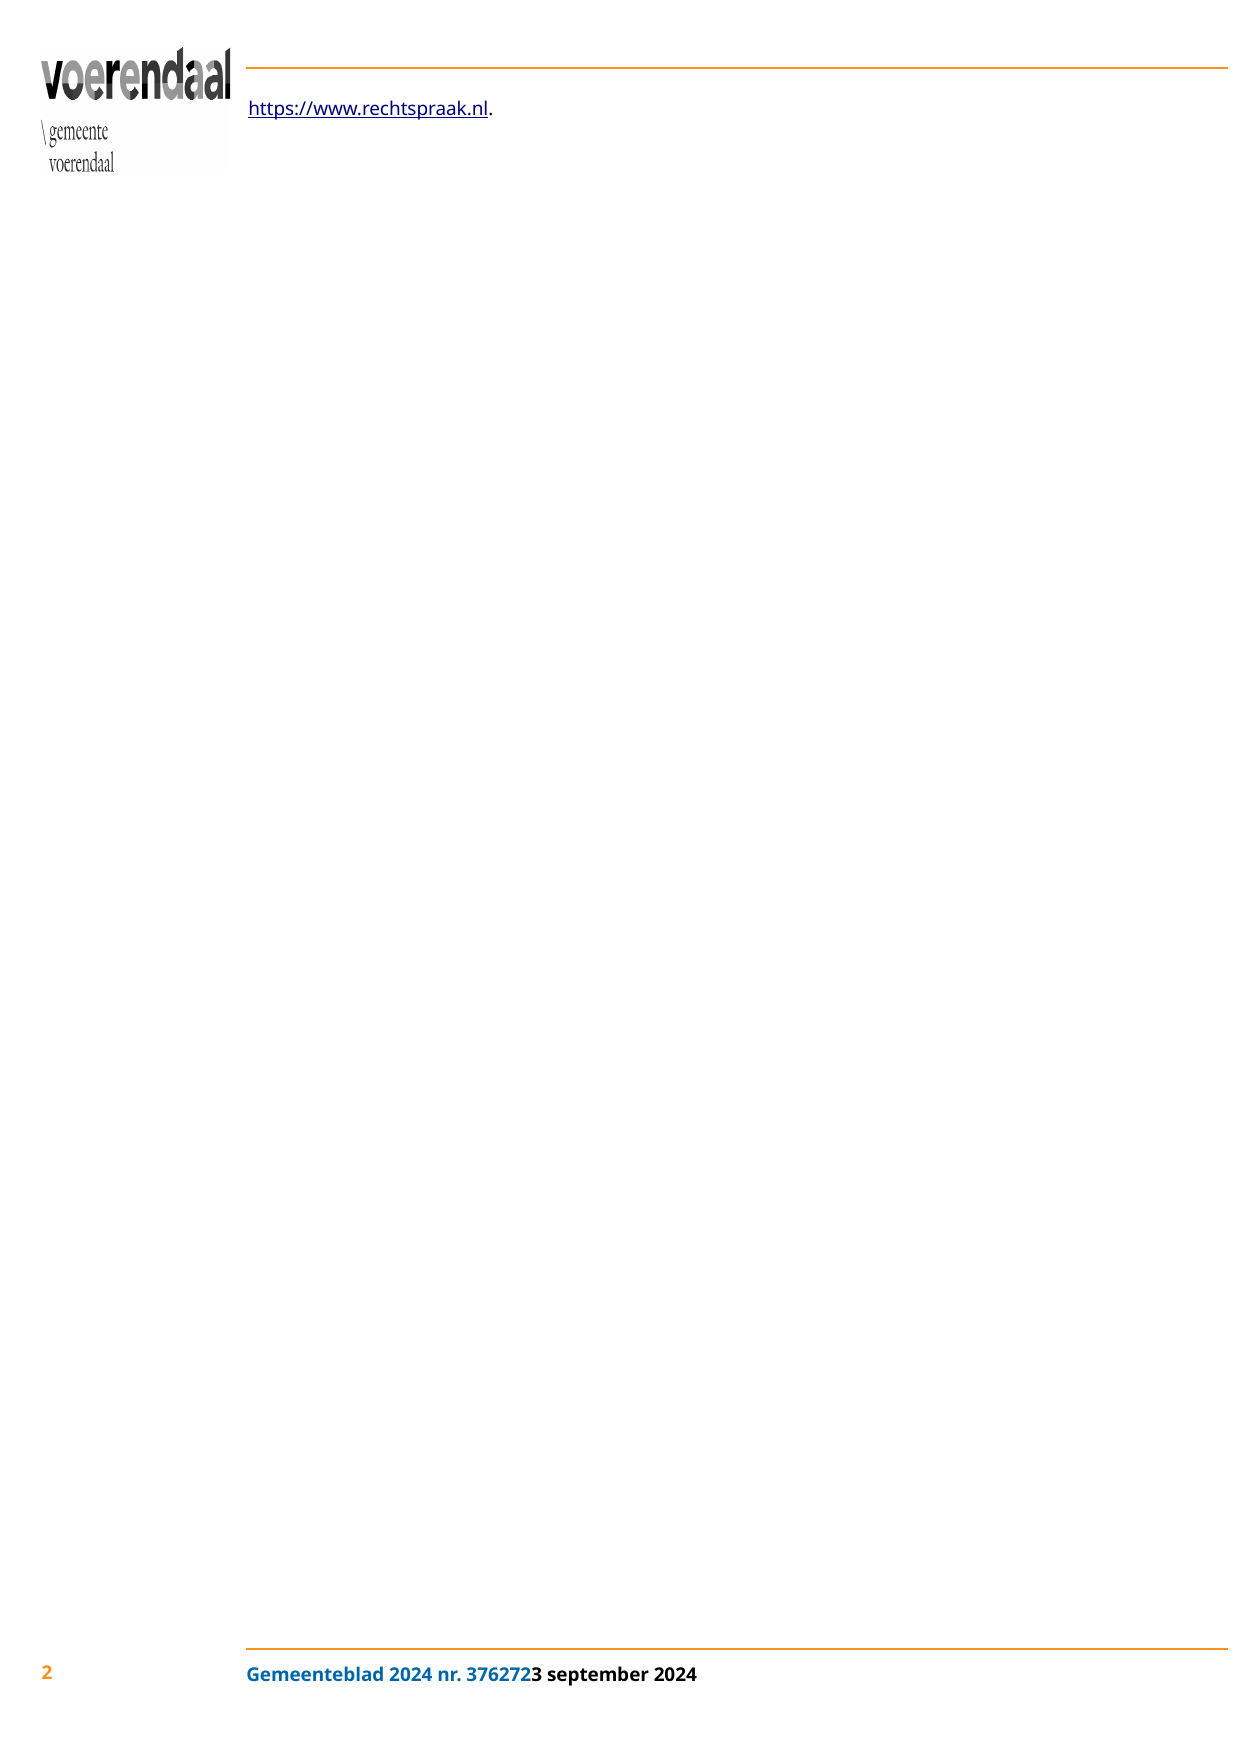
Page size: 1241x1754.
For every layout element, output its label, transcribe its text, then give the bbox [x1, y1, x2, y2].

text https://www.rechtspraak.nl. [248, 95, 1152, 121]
picture [41, 47, 231, 172]
